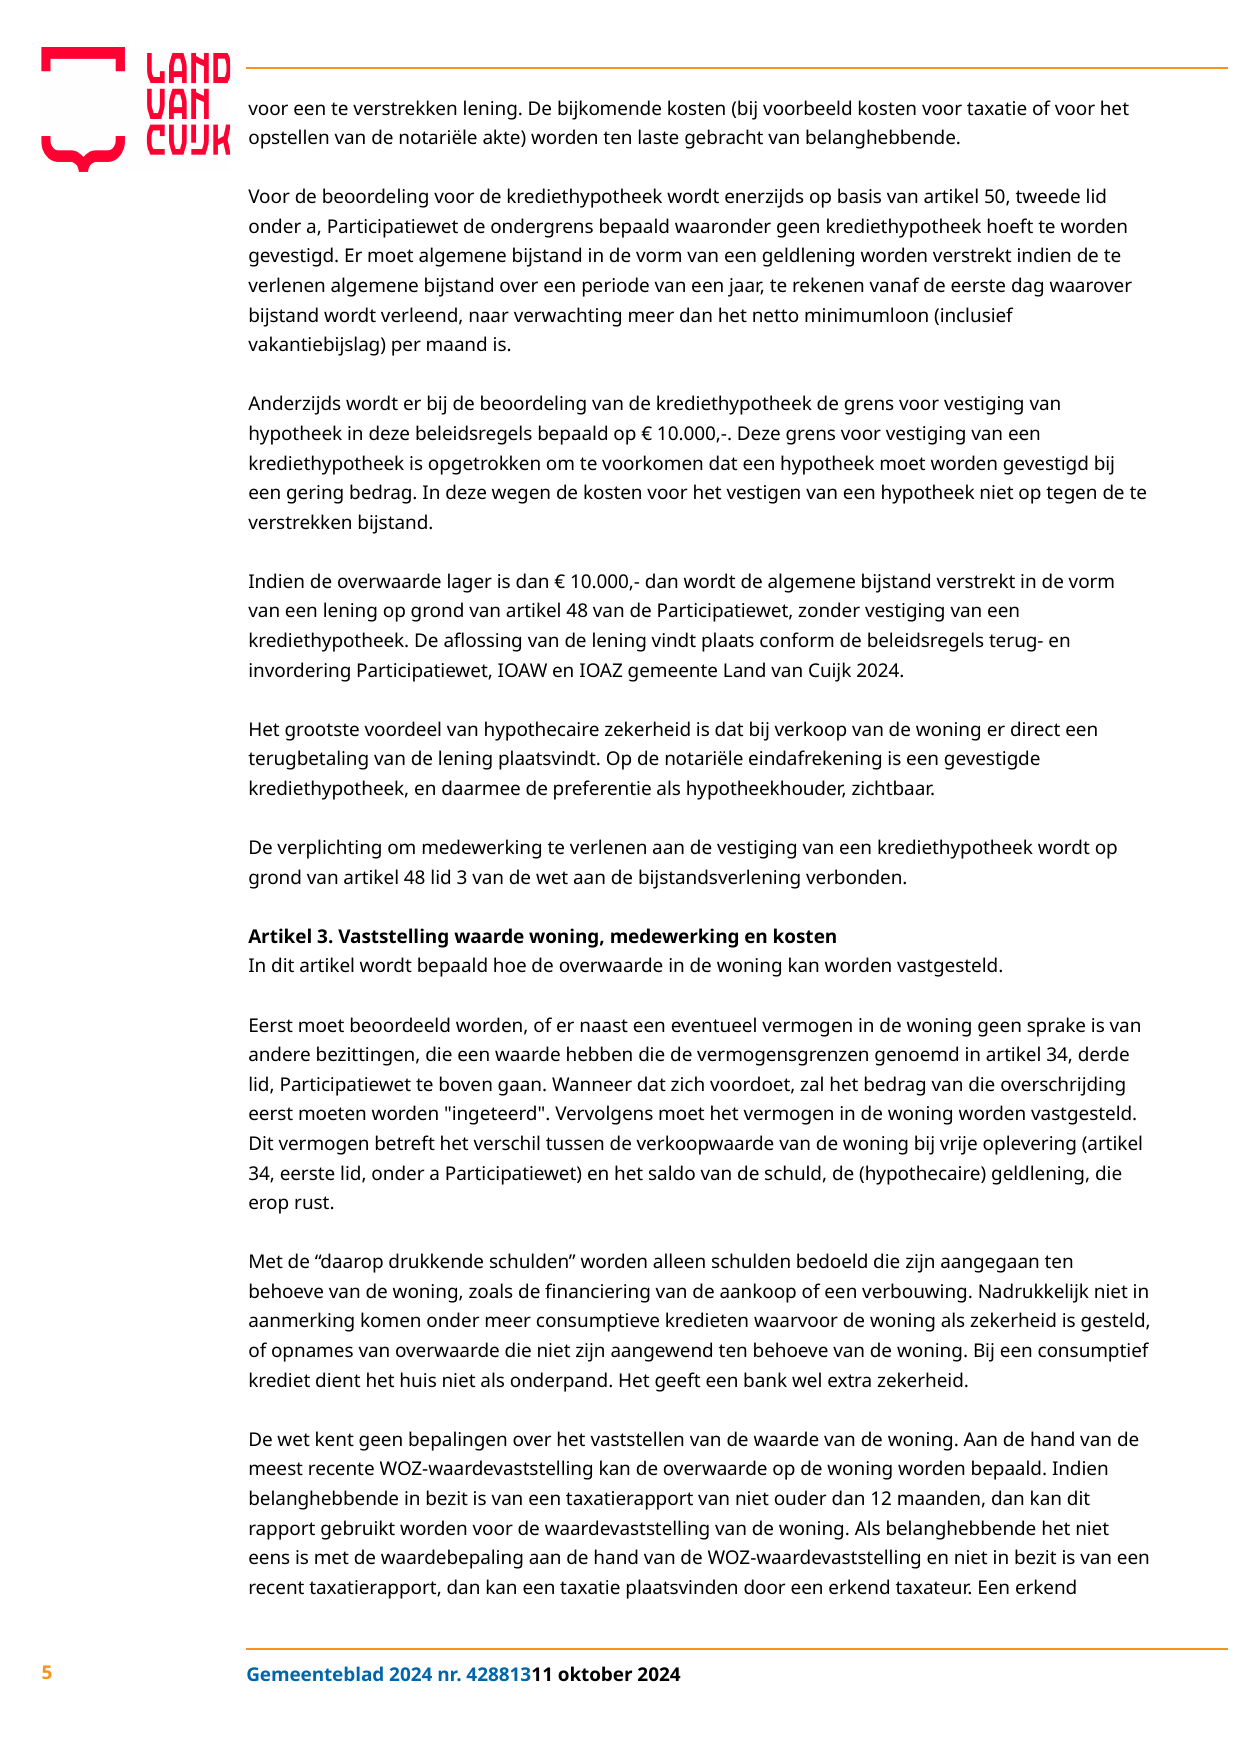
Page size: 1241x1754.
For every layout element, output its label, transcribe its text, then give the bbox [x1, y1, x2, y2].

text Het grootste voordeel van hypothecaire zekerheid is dat bij verkoop van de woning er direct een terugbetaling van de lening plaatsvindt. Op de notariële eindafrekening is een gevestigde krediethypotheek, en daarmee de preferentie als hypotheekhouder, zichtbaar. [248, 716, 1152, 801]
text Voor de beoordeling voor de krediethypotheek wordt enerzijds op basis van artikel 50, tweede lid onder a, Participatiewet de ondergrens bepaald waaronder geen krediethypotheek hoeft te worden gevestigd. Er moet algemene bijstand in de vorm van een geldlening worden verstrekt indien de te verlenen algemene bijstand over een periode van een jaar, te rekenen vanaf de eerste dag waarover bijstand wordt verleend, naar verwachting meer dan het netto minimumloon (inclusief vakantiebijslag) per maand is. [248, 183, 1152, 357]
text Artikel 3. Vaststelling waarde woning, medewerking en kosten [248, 923, 1152, 949]
text De wet kent geen bepalingen over het vaststellen van de waarde van de woning. Aan de hand van de meest recente WOZ-waardevaststelling kan de overwaarde op de woning worden bepaald. Indien belanghebbende in bezit is van een taxatierapport van niet ouder dan 12 maanden, dan kan dit rapport gebruikt worden voor de waardevaststelling van de woning. Als belanghebbende het niet eens is met de waardebepaling aan de hand van de WOZ-waardevaststelling en niet in bezit is van een recent taxatierapport, dan kan een taxatie plaatsvinden door een erkend taxateur. Een erkend [248, 1426, 1152, 1600]
text Met de “daarop drukkende schulden” worden alleen schulden bedoeld die zijn aangegaan ten behoeve van de woning, zoals de financiering van de aankoop of een verbouwing. Nadrukkelijk niet in aanmerking komen onder meer consumptieve kredieten waarvoor de woning als zekerheid is gesteld, of opnames van overwaarde die niet zijn aangewend ten behoeve van de woning. Bij een consumptief krediet dient het huis niet als onderpand. Het geeft een bank wel extra zekerheid. [248, 1248, 1152, 1393]
text Anderzijds wordt er bij de beoordeling van de krediethypotheek de grens voor vestiging van hypotheek in deze beleidsregels bepaald op € 10.000,-. Deze grens voor vestiging van een krediethypotheek is opgetrokken om te voorkomen dat een hypotheek moet worden gevestigd bij een gering bedrag. In deze wegen de kosten voor het vestigen van een hypotheek niet op tegen de te verstrekken bijstand. [248, 391, 1152, 535]
text In dit artikel wordt bepaald hoe de overwaarde in de woning kan worden vastgesteld. [248, 953, 1152, 978]
text Eerst moet beoordeeld worden, of er naast een eventueel vermogen in de woning geen sprake is van andere bezittingen, die een waarde hebben die de vermogensgrenzen genoemd in artikel 34, derde lid, Participatiewet te boven gaan. Wanneer dat zich voordoet, zal het bedrag van die overschrijding eerst moeten worden "ingeteerd". Vervolgens moet het vermogen in de woning worden vastgesteld. Dit vermogen betreft het verschil tussen de verkoopwaarde van de woning bij vrije oplevering (artikel 34, eerste lid, onder a Participatiewet) en het saldo van de schuld, de (hypothecaire) geldlening, die erop rust. [248, 1012, 1152, 1215]
picture [41, 47, 231, 172]
text Indien de overwaarde lager is dan € 10.000,- dan wordt de algemene bijstand verstrekt in de vorm van een lening op grond van artikel 48 van de Participatiewet, zonder vestiging van een krediethypotheek. De aflossing van de lening vindt plaats conform de beleidsregels terug- en invordering Participatiewet, IOAW en IOAZ gemeente Land van Cuijk 2024. [248, 568, 1152, 683]
text voor een te verstrekken lening. De bijkomende kosten (bij voorbeeld kosten voor taxatie of voor het opstellen van de notariële akte) worden ten laste gebracht van belanghebbende. [248, 95, 1152, 150]
text De verplichting om medewerking te verlenen aan de vestiging van een krediethypotheek wordt op grond van artikel 48 lid 3 van de wet aan de bijstandsverlening verbonden. [248, 834, 1152, 890]
